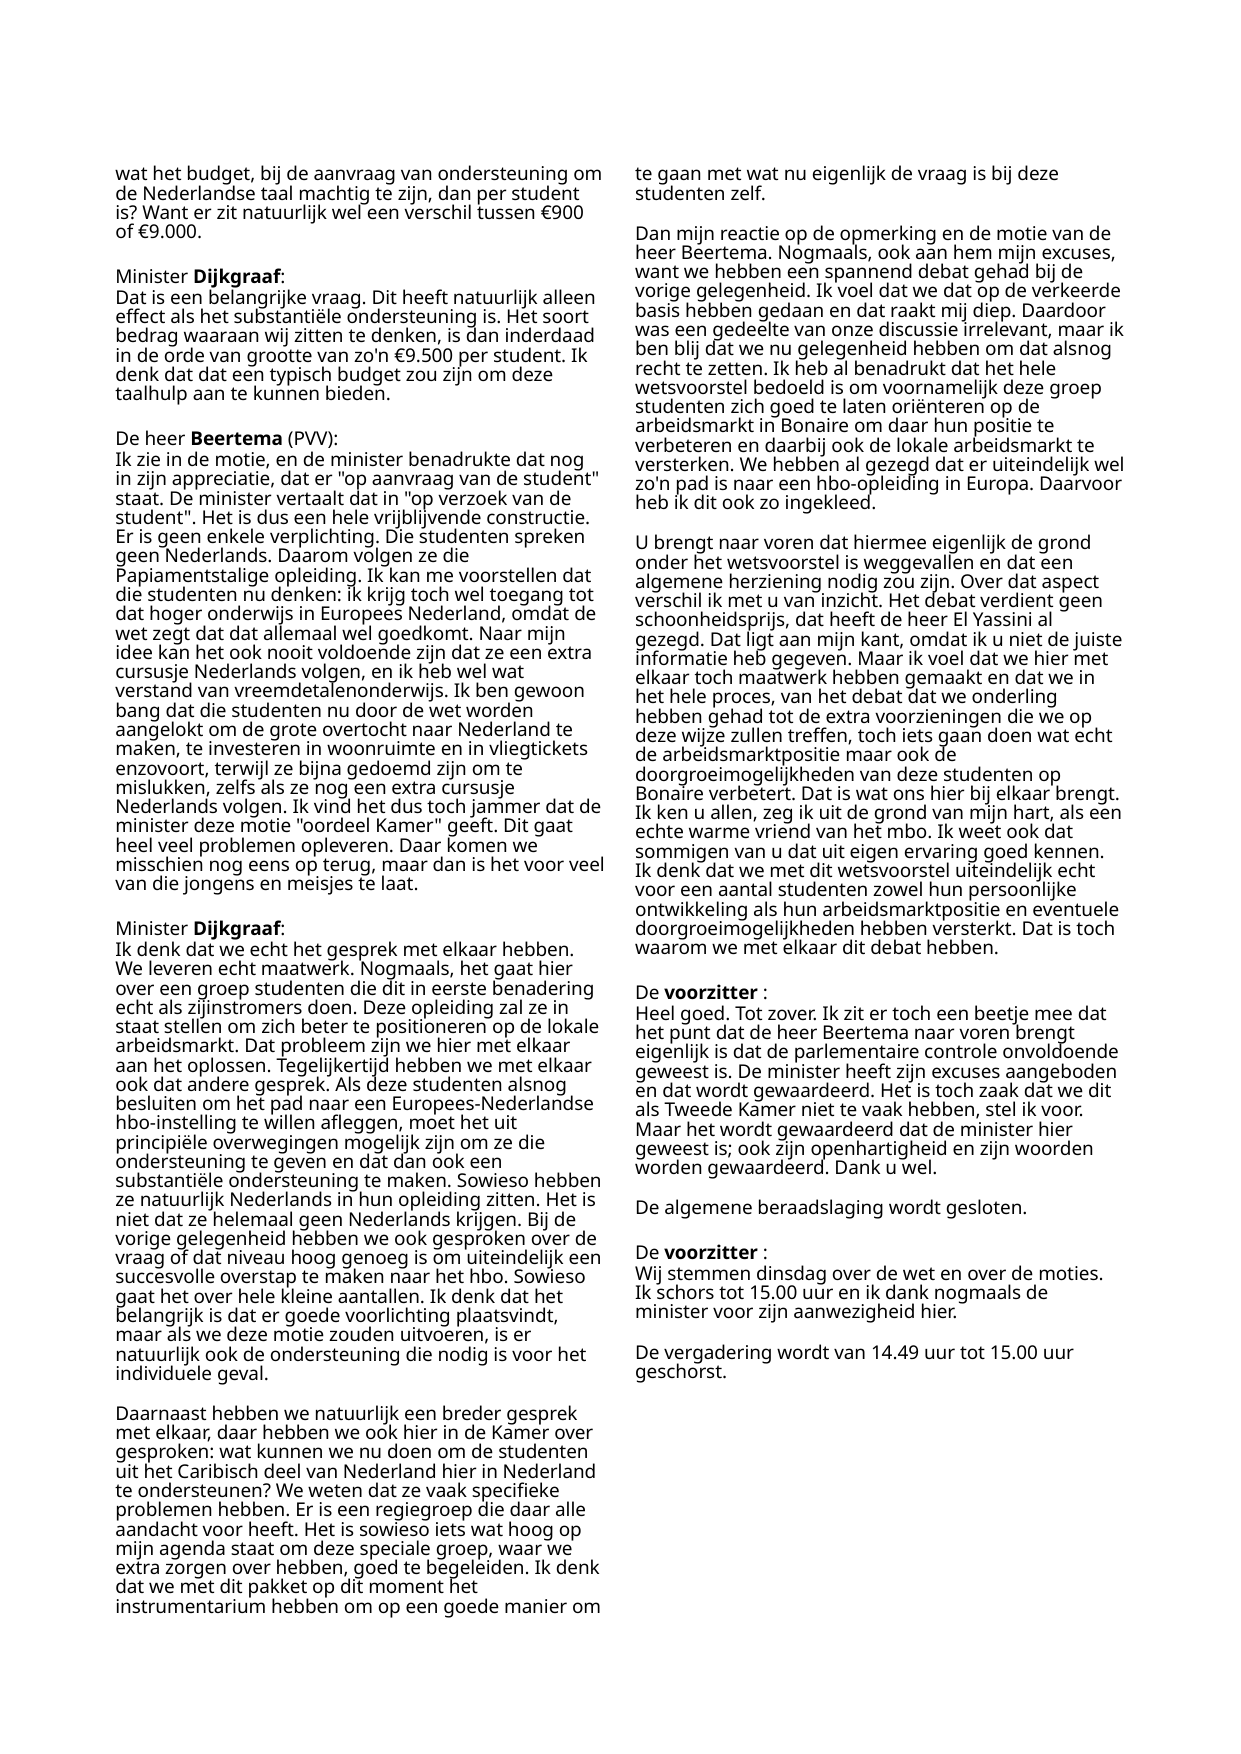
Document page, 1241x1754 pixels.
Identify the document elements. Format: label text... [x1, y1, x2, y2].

text te gaan met wat nu eigenlijk de vraag is bij deze studenten zelf. [635, 165, 1125, 204]
text Daarnaast hebben we natuurlijk een breder gesprek met elkaar, daar hebben we ook hier in de Kamer over gesproken: wat kunnen we nu doen om de studenten uit het Caribisch deel van Nederland hier in Nederland te ondersteunen? We weten dat ze vaak specifieke problemen hebben. Er is een regiegroep die daar alle aandacht voor heeft. Het is sowieso iets wat hoog op mijn agenda staat om deze speciale groep, waar we extra zorgen over hebben, goed te begeleiden. Ik denk dat we met dit pakket op dit moment het instrumentarium hebben om op een goede manier om [115, 1405, 605, 1617]
text Ik denk dat we echt het gesprek met elkaar hebben. We leveren echt maatwerk. Nogmaals, het gaat hier over een groep studenten die dit in eerste benadering echt als zijinstromers doen. Deze opleiding zal ze in staat stellen om zich beter te positioneren op de lokale arbeidsmarkt. Dat probleem zijn we hier met elkaar aan het oplossen. Tegelijkertijd hebben we met elkaar ook dat andere gesprek. Als deze studenten alsnog besluiten om het pad naar een Europees-Nederlandse hbo-instelling te willen afleggen, moet het uit principiële overwegingen mogelijk zijn om ze die ondersteuning te geven en dat dan ook een substantiële ondersteuning te maken. Sowieso hebben ze natuurlijk Nederlands in hun opleiding zitten. Het is niet dat ze helemaal geen Nederlands krijgen. Bij de vorige gelegenheid hebben we ook gesproken over de vraag of dat niveau hoog genoeg is om uiteindelijk een succesvolle overstap te maken naar het hbo. Sowieso gaat het over hele kleine aantallen. Ik denk dat het belangrijk is dat er goede voorlichting plaatsvindt, maar als we deze motie zouden uitvoeren, is er natuurlijk ook de ondersteuning die nodig is voor het individuele geval. [115, 941, 605, 1384]
text De heer Beertema (PVV): [115, 425, 605, 451]
text Minister Dijkgraaf: [115, 263, 605, 289]
text wat het budget, bij de aanvraag van ondersteuning om de Nederlandse taal machtig te zijn, dan per student is? Want er zit natuurlijk wel een verschil tussen €900 of €9.000. [115, 165, 605, 242]
text U brengt naar voren dat hiermee eigenlijk de grond onder het wetsvoorstel is weggevallen en dat een algemene herziening nodig zou zijn. Over dat aspect verschil ik met u van inzicht. Het debat verdient geen schoonheidsprijs, dat heeft de heer El Yassini al gezegd. Dat ligt aan mijn kant, omdat ik u niet de juiste informatie heb gegeven. Maar ik voel dat we hier met elkaar toch maatwerk hebben gemaakt en dat we in het hele proces, van het debat dat we onderling hebben gehad tot de extra voorzieningen die we op deze wijze zullen treffen, toch iets gaan doen wat echt de arbeidsmarktpositie maar ook de doorgroeimogelijkheden van deze studenten op Bonaire verbetert. Dat is wat ons hier bij elkaar brengt. Ik ken u allen, zeg ik uit de grond van mijn hart, als een echte warme vriend van het mbo. Ik weet ook dat sommigen van u dat uit eigen ervaring goed kennen. Ik denk dat we met dit wetsvoorstel uiteindelijk echt voor een aantal studenten zowel hun persoonlijke ontwikkeling als hun arbeidsmarktpositie en eventuele doorgroeimogelijkheden hebben versterkt. Dat is toch waarom we met elkaar dit debat hebben. [635, 534, 1125, 958]
text Dan mijn reactie op de opmerking en de motie van de heer Beertema. Nogmaals, ook aan hem mijn excuses, want we hebben een spannend debat gehad bij de vorige gelegenheid. Ik voel dat we dat op de verkeerde basis hebben gedaan en dat raakt mij diep. Daardoor was een gedeelte van onze discussie irrelevant, maar ik ben blij dat we nu gelegenheid hebben om dat alsnog recht te zetten. Ik heb al benadrukt dat het hele wetsvoorstel bedoeld is om voornamelijk deze groep studenten zich goed te laten oriënteren op de arbeidsmarkt in Bonaire om daar hun positie te verbeteren en daarbij ook de lokale arbeidsmarkt te versterken. We hebben al gezegd dat er uiteindelijk wel zo'n pad is naar een hbo-opleiding in Europa. Daarvoor heb ik dit ook zo ingekleed. [635, 224, 1125, 514]
text De voorzitter : [635, 1239, 1125, 1265]
text Heel goed. Tot zover. Ik zit er toch een beetje mee dat het punt dat de heer Beertema naar voren brengt eigenlijk is dat de parlementaire controle onvoldoende geweest is. De minister heeft zijn excuses aangeboden en dat wordt gewaardeerd. Het is toch zaak dat we dit als Tweede Kamer niet te vaak hebben, stel ik voor. Maar het wordt gewaardeerd dat de minister hier geweest is; ook zijn openhartigheid en zijn woorden worden gewaardeerd. Dank u wel. [635, 1005, 1125, 1178]
text Ik zie in de motie, en de minister benadrukte dat nog in zijn appreciatie, dat er "op aanvraag van de student" staat. De minister vertaalt dat in "op verzoek van de student". Het is dus een hele vrijblijvende constructie. Er is geen enkele verplichting. Die studenten spreken geen Nederlands. Daarom volgen ze die Papiamentstalige opleiding. Ik kan me voorstellen dat die studenten nu denken: ik krijg toch wel toegang tot dat hoger onderwijs in Europees Nederland, omdat de wet zegt dat dat allemaal wel goedkomt. Naar mijn idee kan het ook nooit voldoende zijn dat ze een extra cursusje Nederlands volgen, en ik heb wel wat verstand van vreemdetalenonderwijs. Ik ben gewoon bang dat die studenten nu door de wet worden aangelokt om de grote overtocht naar Nederland te maken, te investeren in woonruimte en in vliegtickets enzovoort, terwijl ze bijna gedoemd zijn om te mislukken, zelfs als ze nog een extra cursusje Nederlands volgen. Ik vind het dus toch jammer dat de minister deze motie "oordeel Kamer" geeft. Dit gaat heel veel problemen opleveren. Daar komen we misschien nog eens op terug, maar dan is het voor veel van die jongens en meisjes te laat. [115, 451, 605, 894]
text Minister Dijkgraaf: [115, 915, 605, 941]
text Dat is een belangrijke vraag. Dit heeft natuurlijk alleen effect als het substantiële ondersteuning is. Het soort bedrag waaraan wij zitten te denken, is dan inderdaad in de orde van grootte van zo'n €9.500 per student. Ik denk dat dat een typisch budget zou zijn om deze taalhulp aan te kunnen bieden. [115, 289, 605, 404]
text De vergadering wordt van 14.49 uur tot 15.00 uur geschorst. [635, 1344, 1125, 1382]
text De algemene beraadslaging wordt gesloten. [635, 1199, 1125, 1218]
text Wij stemmen dinsdag over de wet en over de moties. Ik schors tot 15.00 uur en ik dank nogmaals de minister voor zijn aanwezigheid hier. [635, 1265, 1125, 1323]
text De voorzitter : [635, 979, 1125, 1005]
